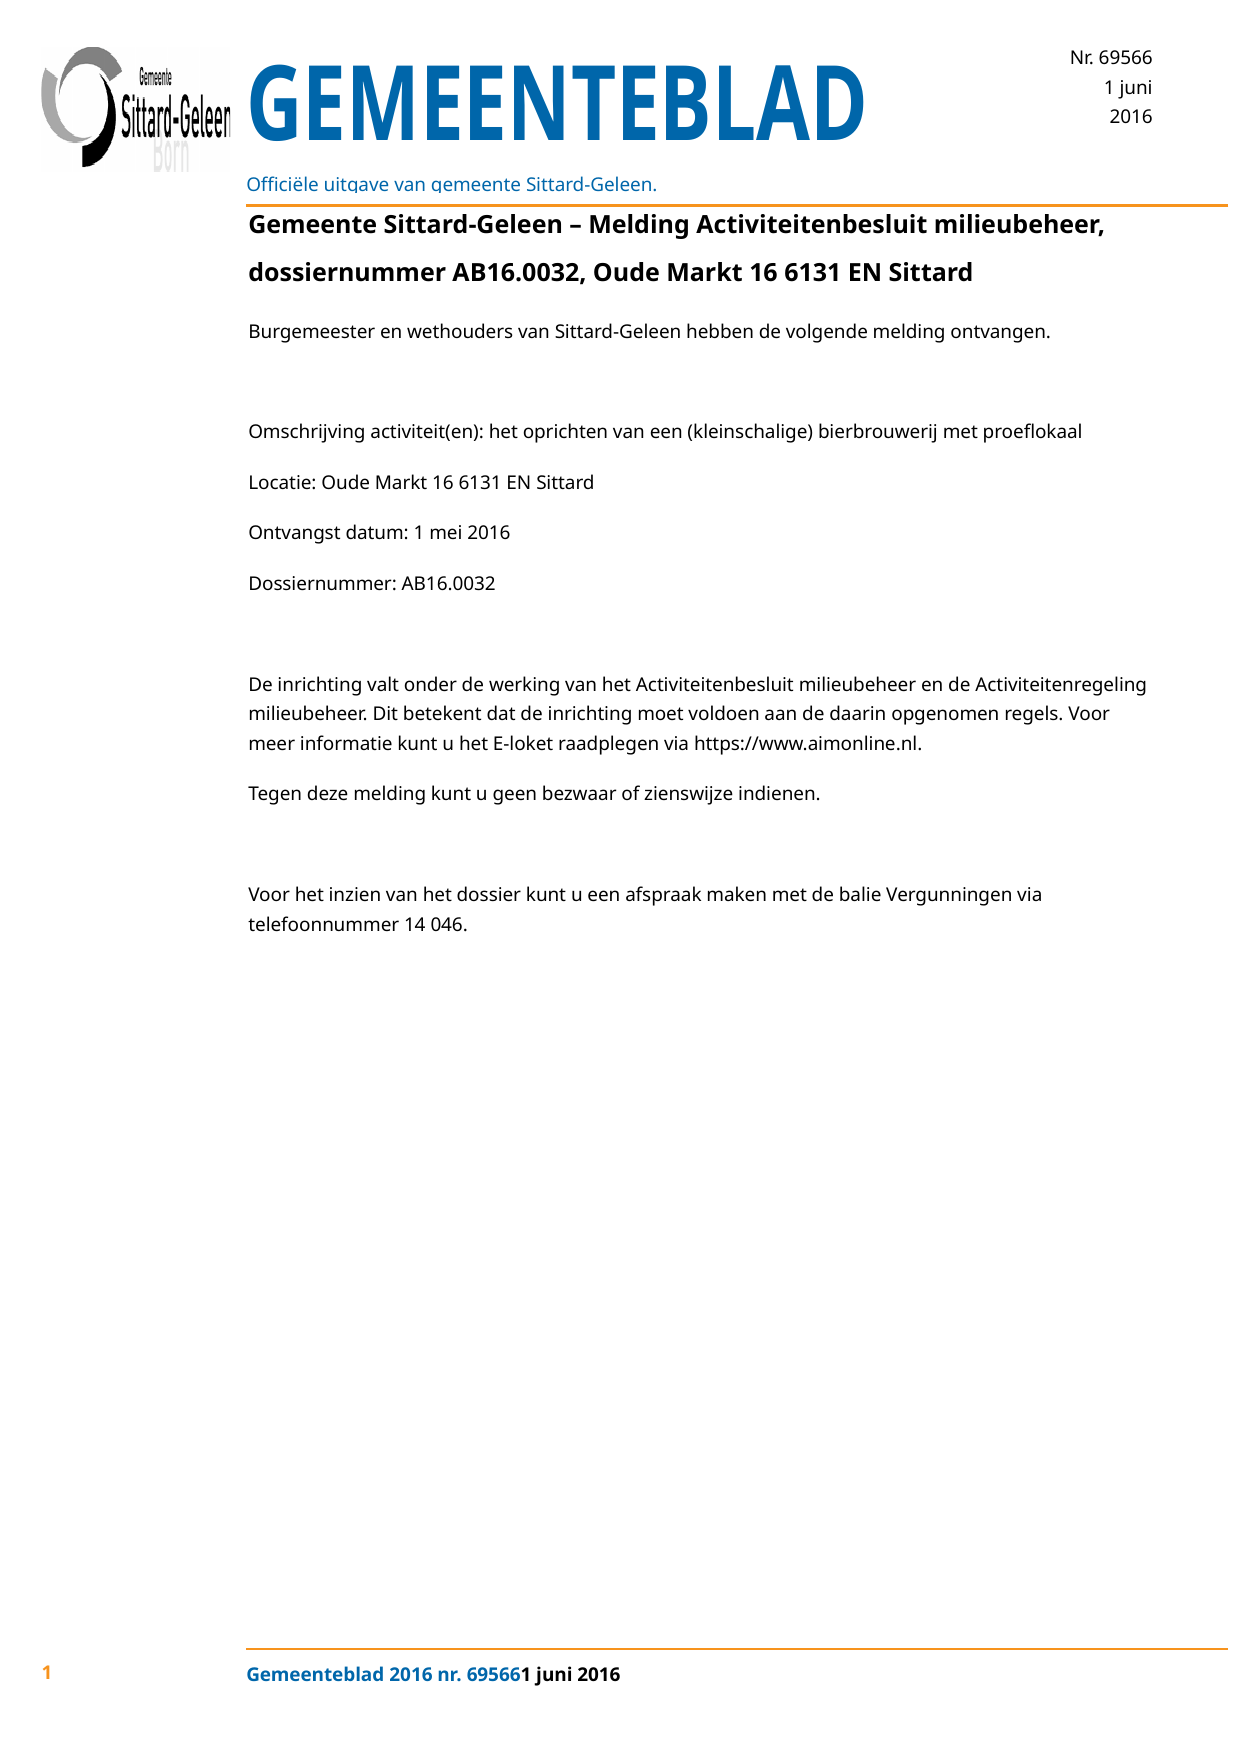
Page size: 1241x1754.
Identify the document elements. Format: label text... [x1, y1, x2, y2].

text Burgemeester en wethouders van Sittard-Geleen hebben de volgende melding ontvangen. [248, 318, 1152, 344]
picture [41, 47, 231, 172]
text Gemeente Sittard-Geleen – Melding Activiteitenbesluit milieubeheer, dossiernummer AB16.0032, Oude Markt 16 6131 EN Sittard [248, 207, 1152, 288]
text De inrichting valt onder de werking van het Activiteitenbesluit milieubeheer en de Activiteitenregeling milieubeheer. Dit betekent dat de inrichting moet voldoen aan de daarin opgenomen regels. Voor meer informatie kunt u het E-loket raadplegen via https://www.aimonline.nl. [248, 671, 1152, 756]
text Voor het inzien van het dossier kunt u een afspraak maken met de balie Vergunningen via telefoonnummer 14 046. [248, 881, 1152, 937]
text Locatie: Oude Markt 16 6131 EN Sittard [248, 469, 1152, 495]
text Dossiernummer: AB16.0032 [248, 570, 1152, 596]
text Ontvangst datum: 1 mei 2016 [248, 519, 1152, 545]
text Omschrijving activiteit(en): het oprichten van een (kleinschalige) bierbrouwerij met proeflokaal [248, 419, 1152, 444]
text Tegen deze melding kunt u geen bezwaar of zienswijze indienen. [248, 780, 1152, 806]
